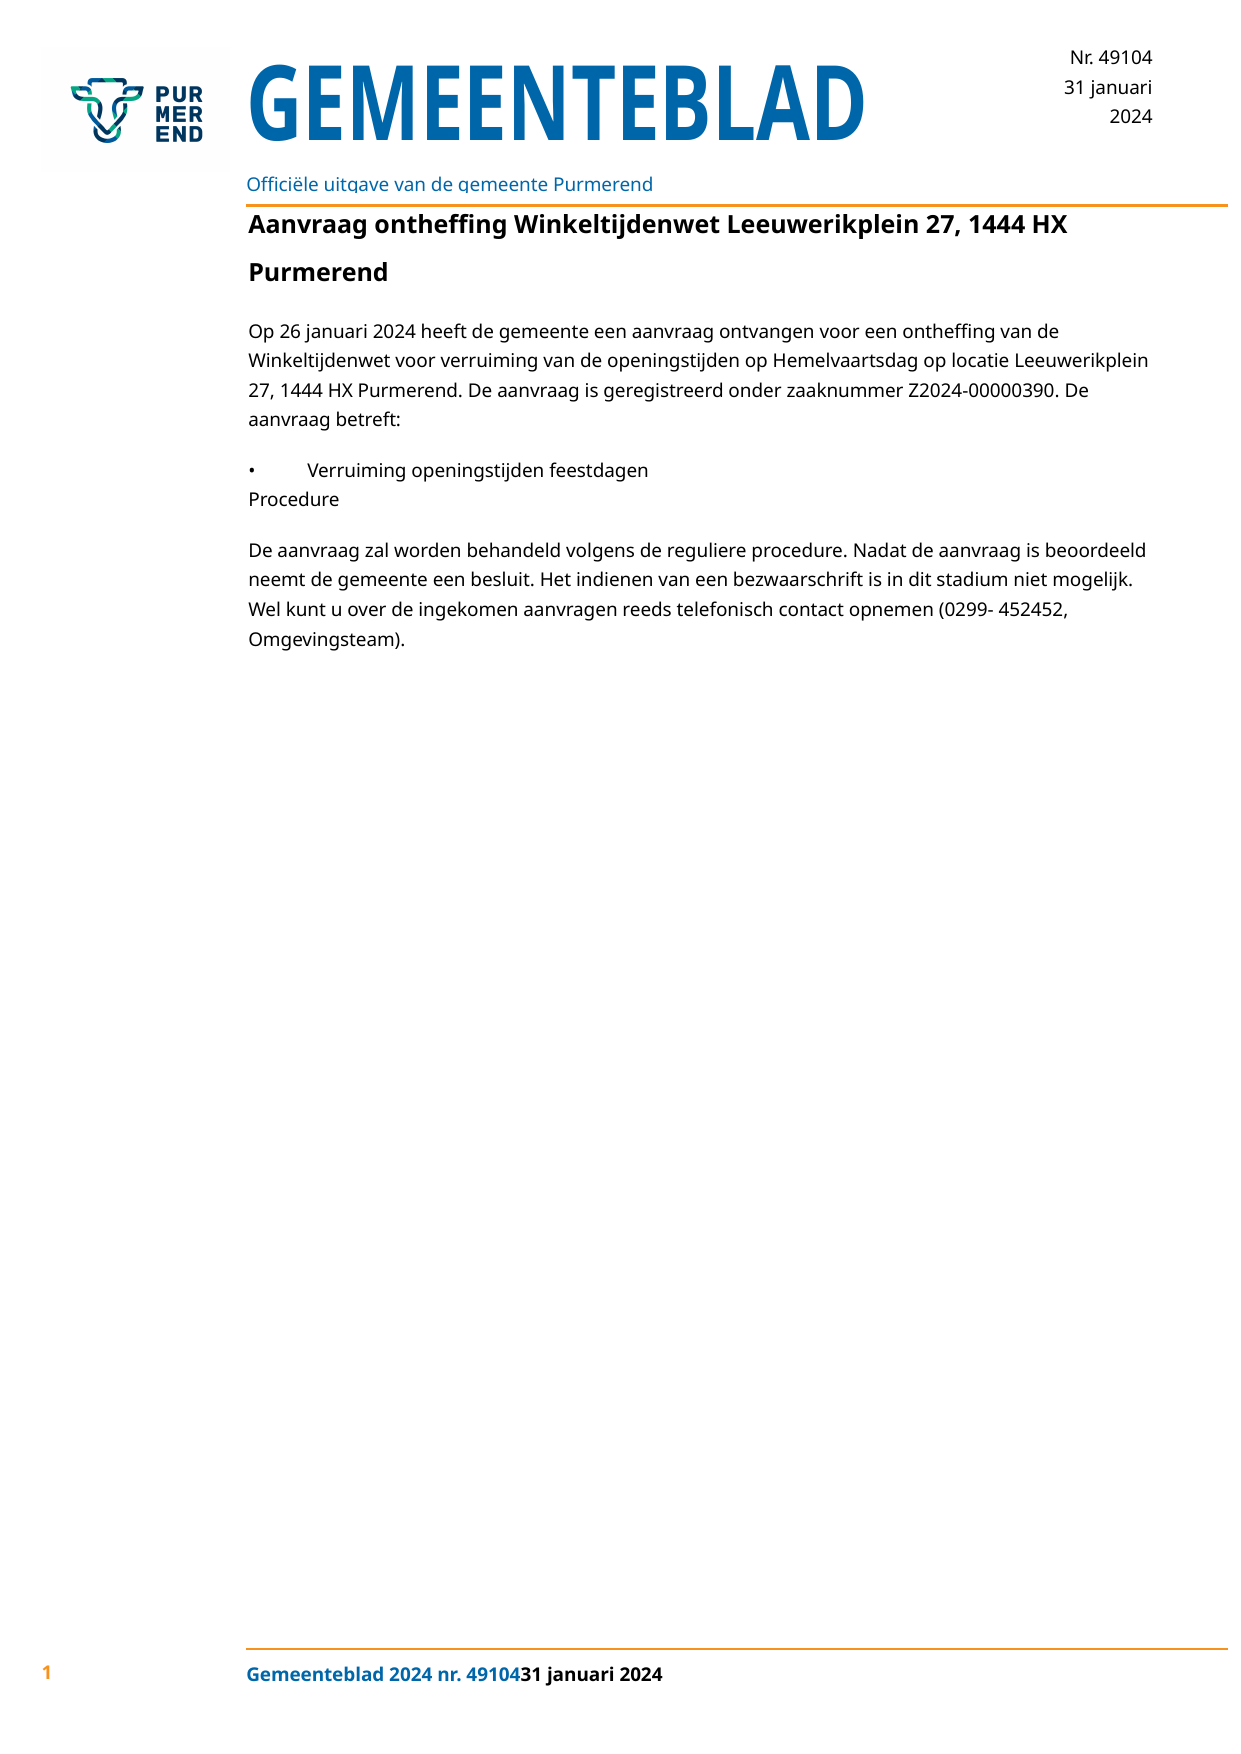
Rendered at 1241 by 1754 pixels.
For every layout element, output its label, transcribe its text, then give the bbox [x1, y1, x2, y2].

text Procedure [248, 487, 1152, 512]
text De aanvraag zal worden behandeld volgens de reguliere procedure. Nadat de aanvraag is beoordeeld neemt de gemeente een besluit. Het indienen van een bezwaarschrift is in dit stadium niet mogelijk. Wel kunt u over de ingekomen aanvragen reeds telefonisch contact opnemen (0299- 452452, Omgevingsteam). [248, 537, 1152, 652]
picture [41, 47, 231, 172]
text Aanvraag ontheffing Winkeltijdenwet Leeuwerikplein 27, 1444 HX Purmerend [248, 207, 1152, 288]
text Op 26 januari 2024 heeft de gemeente een aanvraag ontvangen voor een ontheffing van de Winkeltijdenwet voor verruiming van de openingstijden op Hemelvaartsdag op locatie Leeuwerikplein 27, 1444 HX Purmerend. De aanvraag is geregistreerd onder zaaknummer Z2024-00000390. De aanvraag betreft: [248, 318, 1152, 432]
list Verruiming openingstijden feestdagen [248, 457, 1152, 483]
